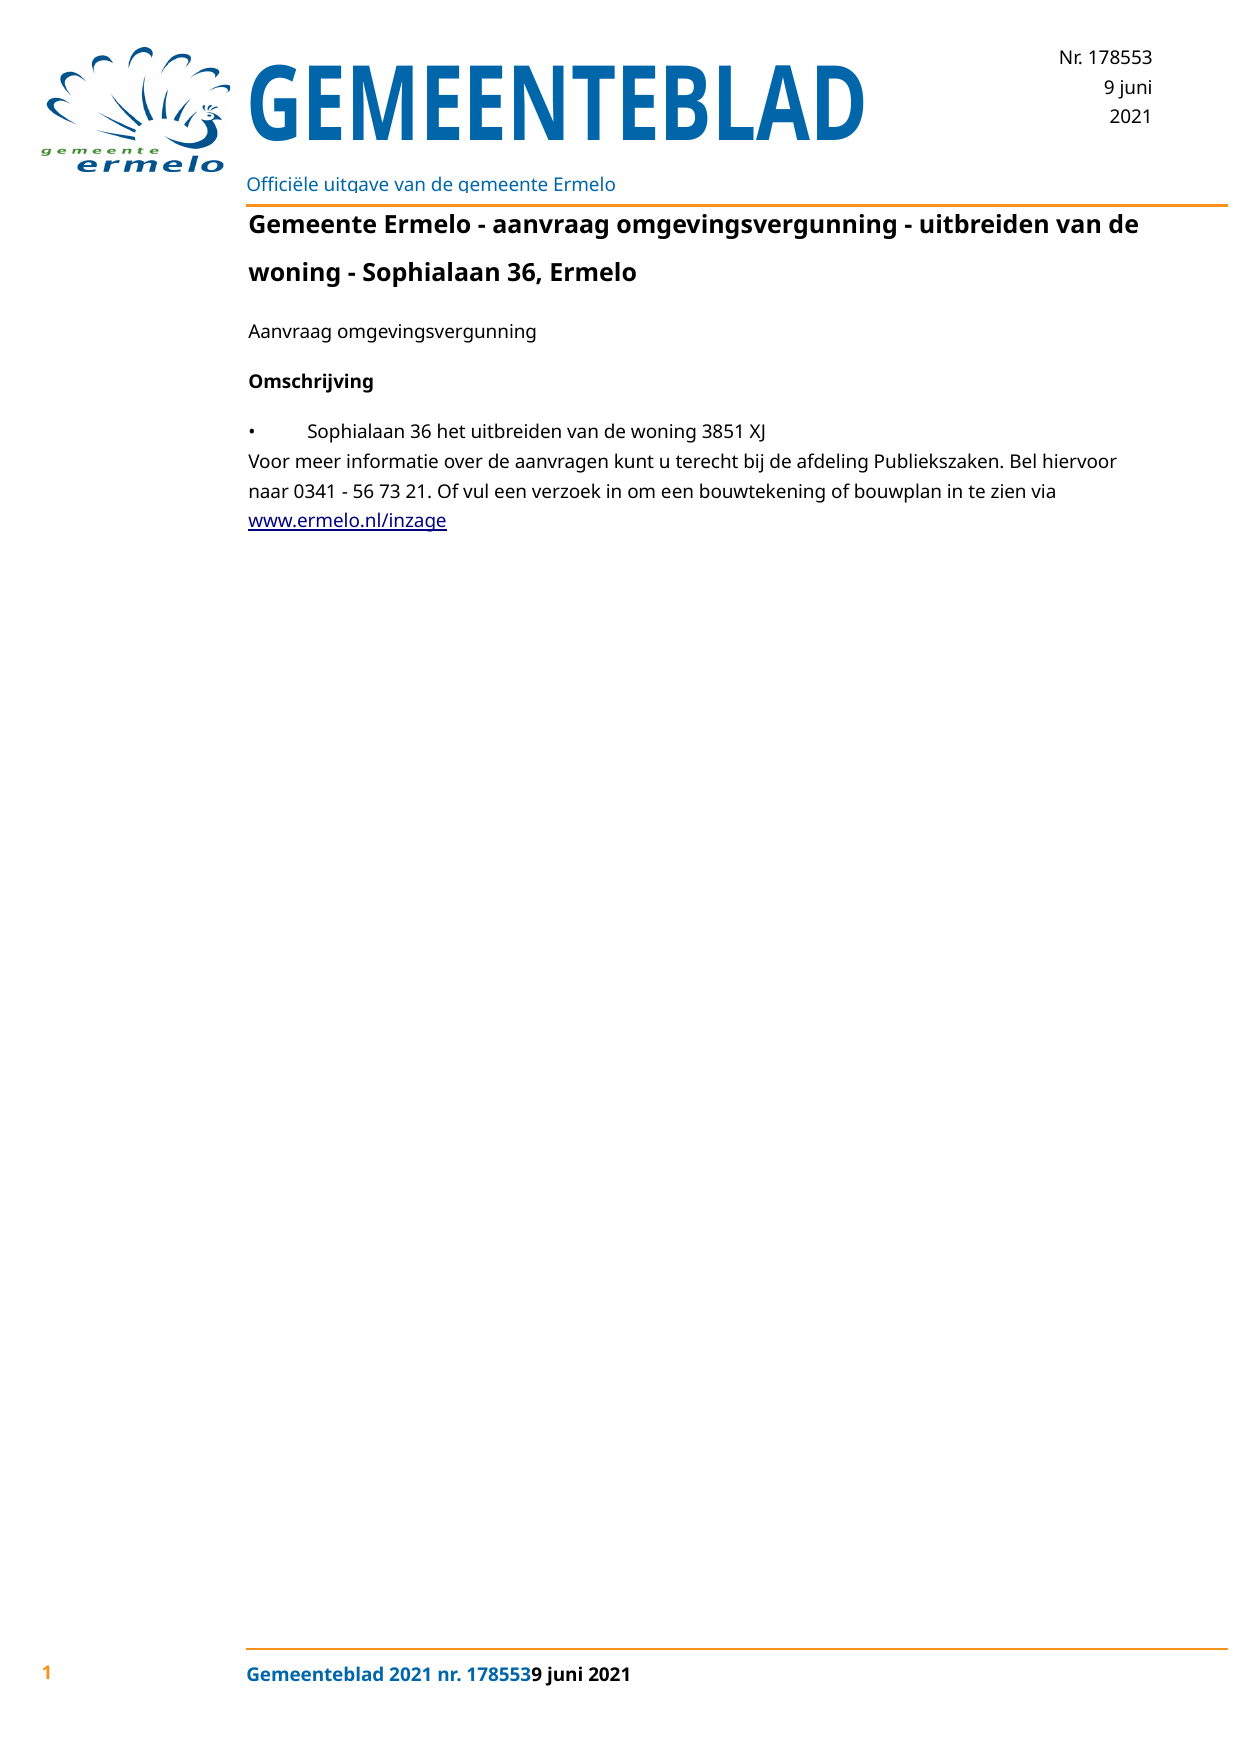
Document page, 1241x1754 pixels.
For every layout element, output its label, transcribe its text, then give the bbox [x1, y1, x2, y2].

picture [41, 47, 231, 172]
text Aanvraag omgevingsvergunning [248, 318, 1152, 344]
text Gemeente Ermelo - aanvraag omgevingsvergunning - uitbreiden van de woning - Sophialaan 36, Ermelo [248, 207, 1152, 288]
text Voor meer informatie over de aanvragen kunt u terecht bij de afdeling Publiekszaken. Bel hiervoor naar 0341 - 56 73 21. Of vul een verzoek in om een bouwtekening of bouwplan in te zien via www.ermelo.nl/inzage [248, 448, 1152, 533]
text Omschrijving [248, 368, 1152, 394]
list Sophialaan 36 het uitbreiden van de woning 3851 XJ [248, 419, 1152, 444]
